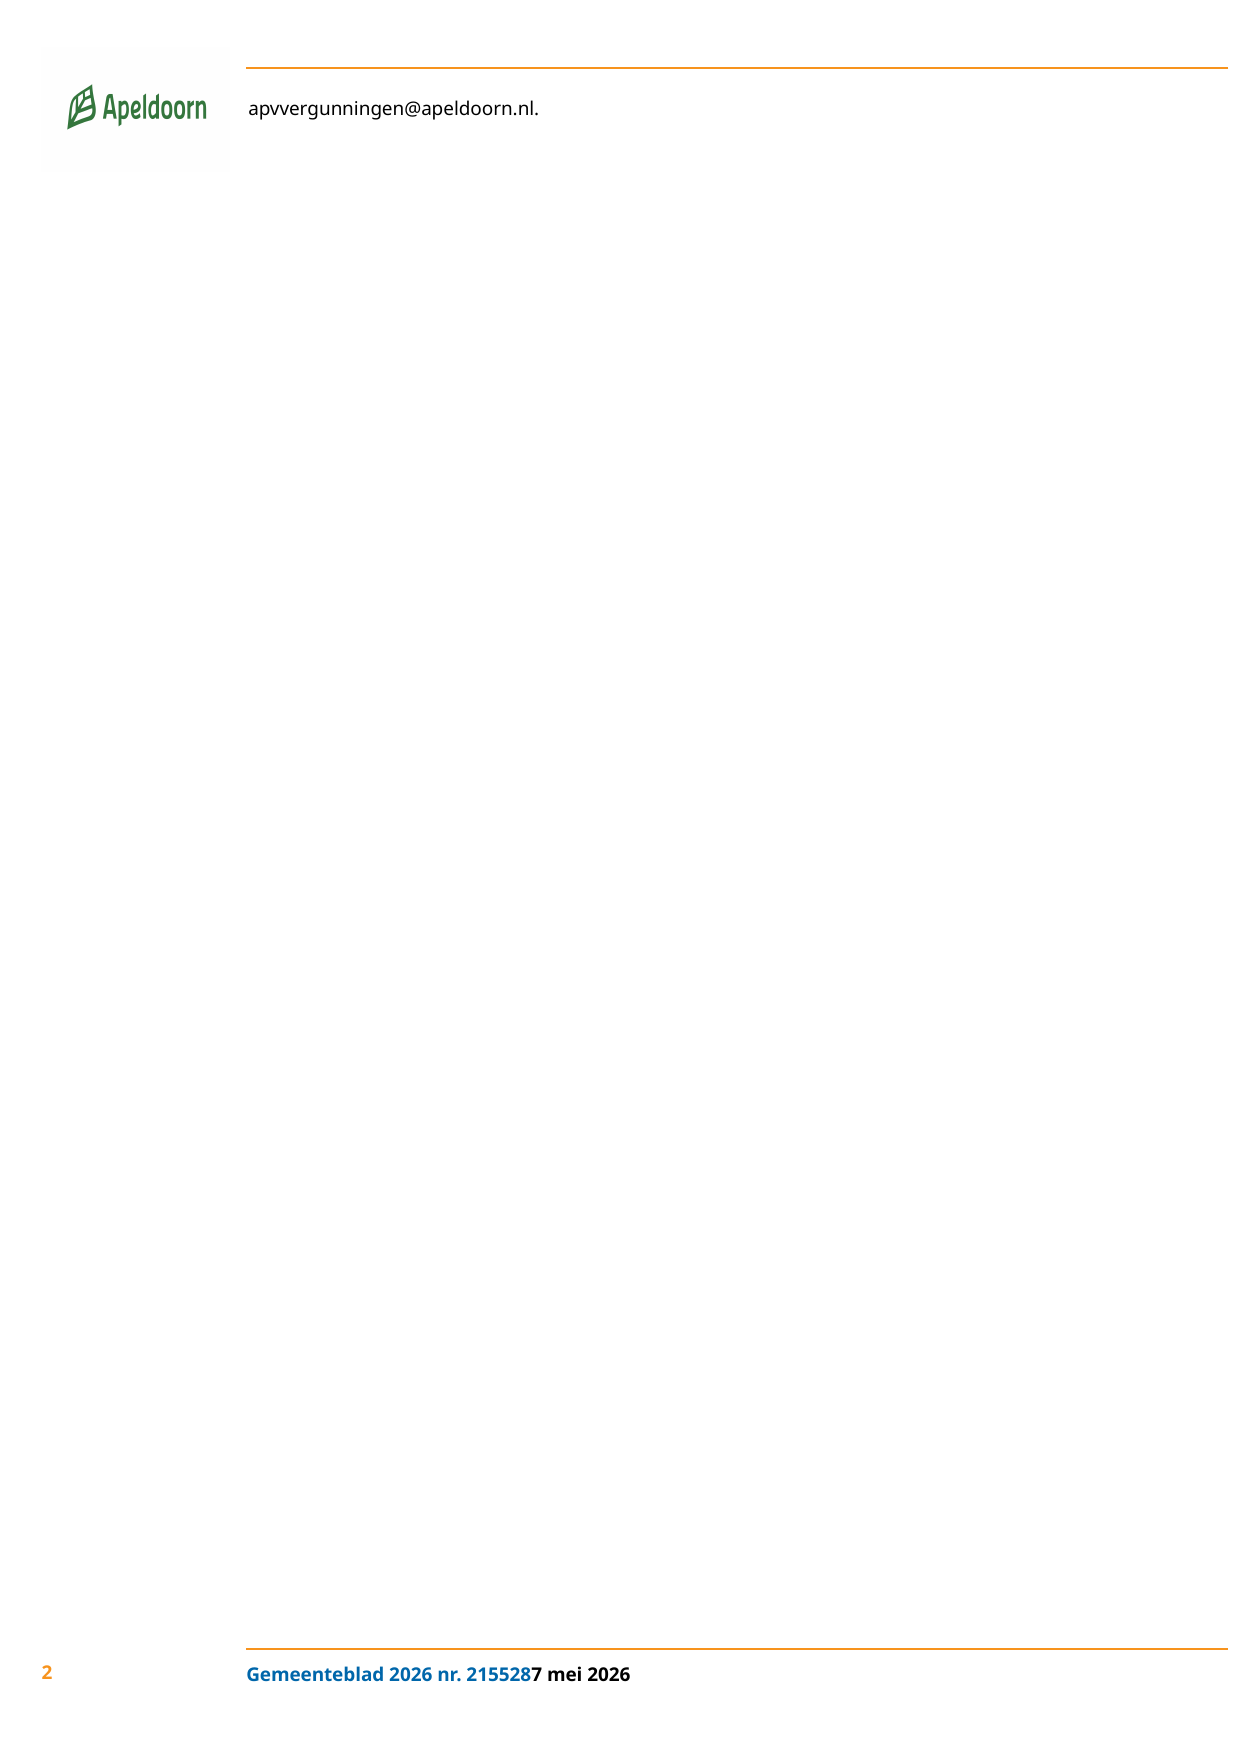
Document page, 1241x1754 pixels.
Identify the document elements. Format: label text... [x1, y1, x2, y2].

text apvvergunningen@apeldoorn.nl. [248, 95, 1152, 121]
picture [41, 47, 231, 172]
